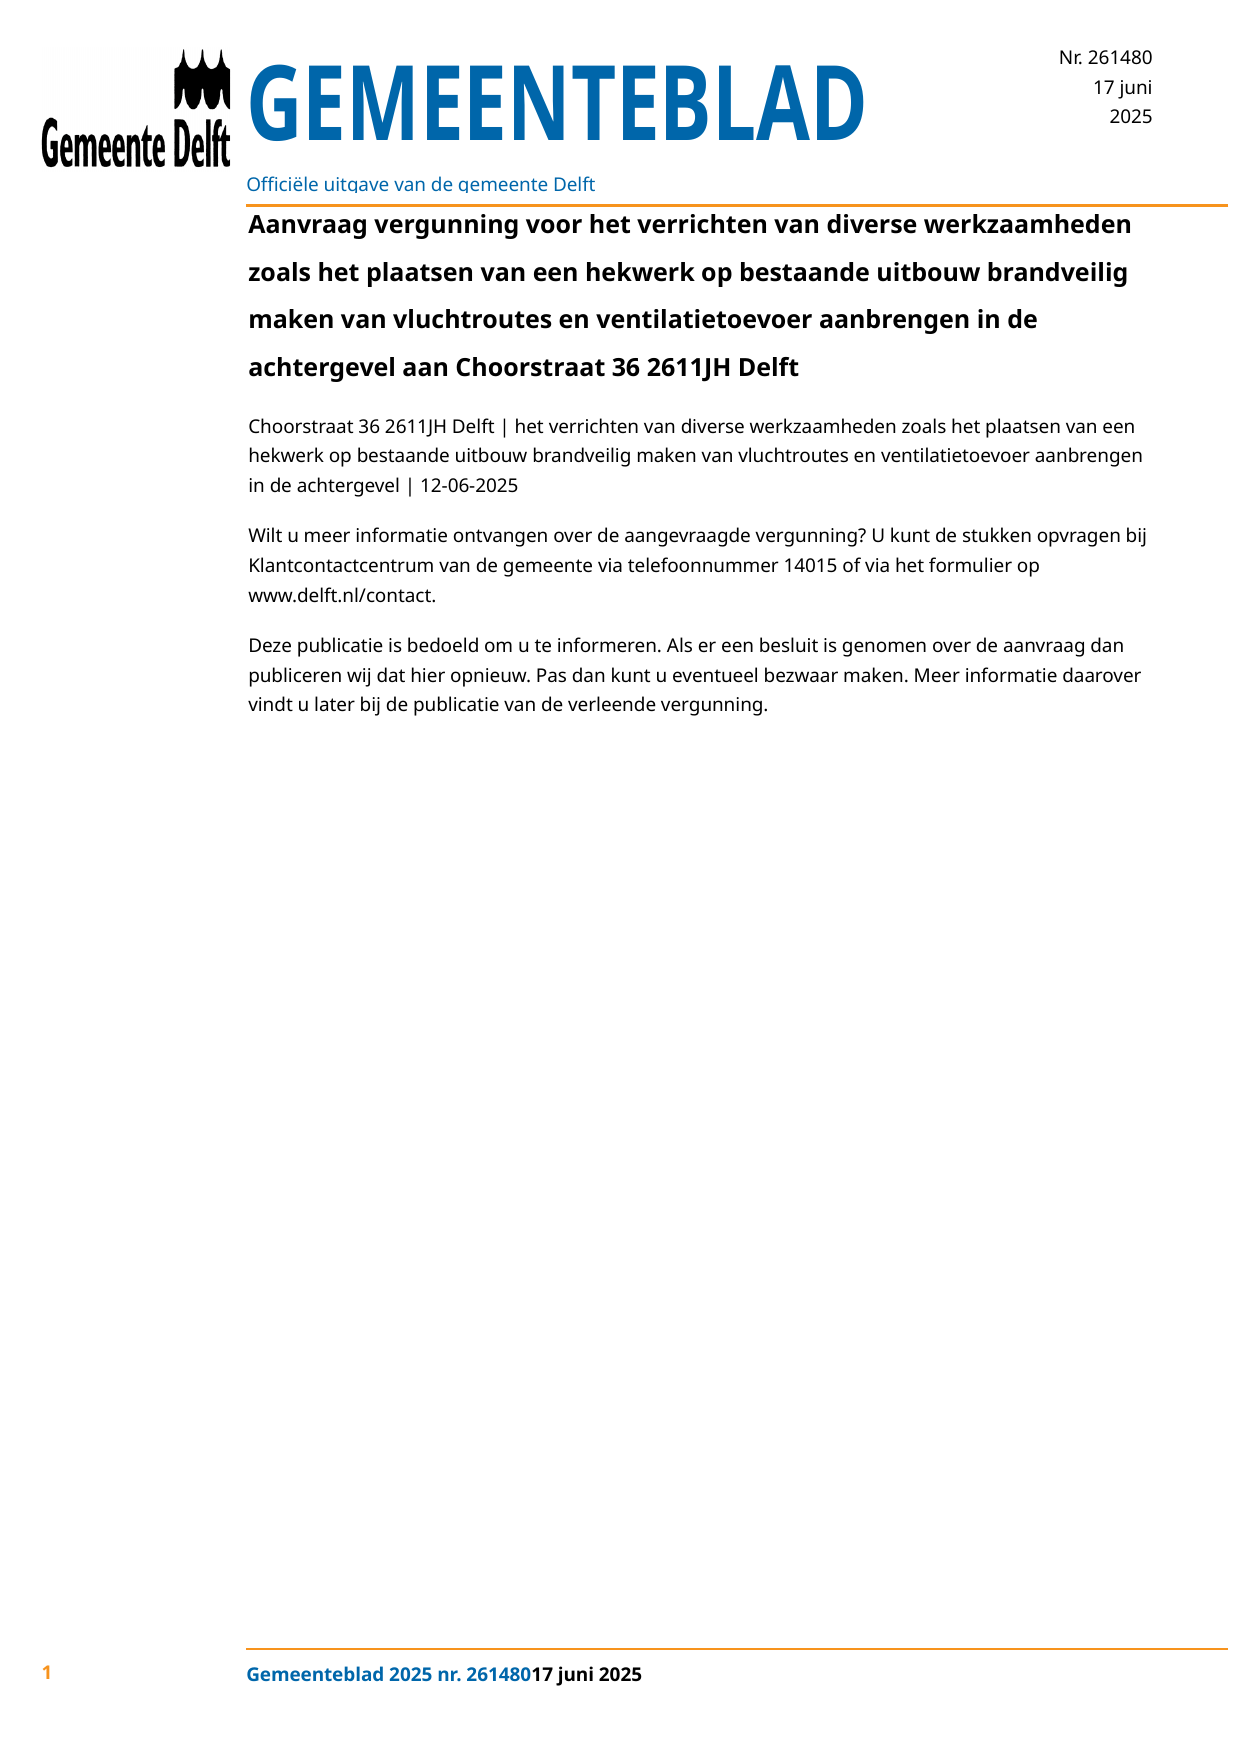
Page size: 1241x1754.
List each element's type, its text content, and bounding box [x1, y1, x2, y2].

picture [41, 47, 231, 172]
text Wilt u meer informatie ontvangen over de aangevraagde vergunning? U kunt de stukken opvragen bij Klantcontactcentrum van de gemeente via telefoonnummer 14015 of via het formulier op www.delft.nl/contact. [248, 523, 1152, 608]
text Aanvraag vergunning voor het verrichten van diverse werkzaamheden zoals het plaatsen van een hekwerk op bestaande uitbouw brandveilig maken van vluchtroutes en ventilatietoevoer aanbrengen in de achtergevel aan Choorstraat 36 2611JH Delft [248, 207, 1152, 384]
text Choorstraat 36 2611JH Delft | het verrichten van diverse werkzaamheden zoals het plaatsen van een hekwerk op bestaande uitbouw brandveilig maken van vluchtroutes en ventilatietoevoer aanbrengen in de achtergevel | 12-06-2025 [248, 413, 1152, 498]
text Deze publicatie is bedoeld om u te informeren. Als er een besluit is genomen over de aanvraag dan publiceren wij dat hier opnieuw. Pas dan kunt u eventueel bezwaar maken. Meer informatie daarover vindt u later bij de publicatie van de verleende vergunning. [248, 632, 1152, 717]
